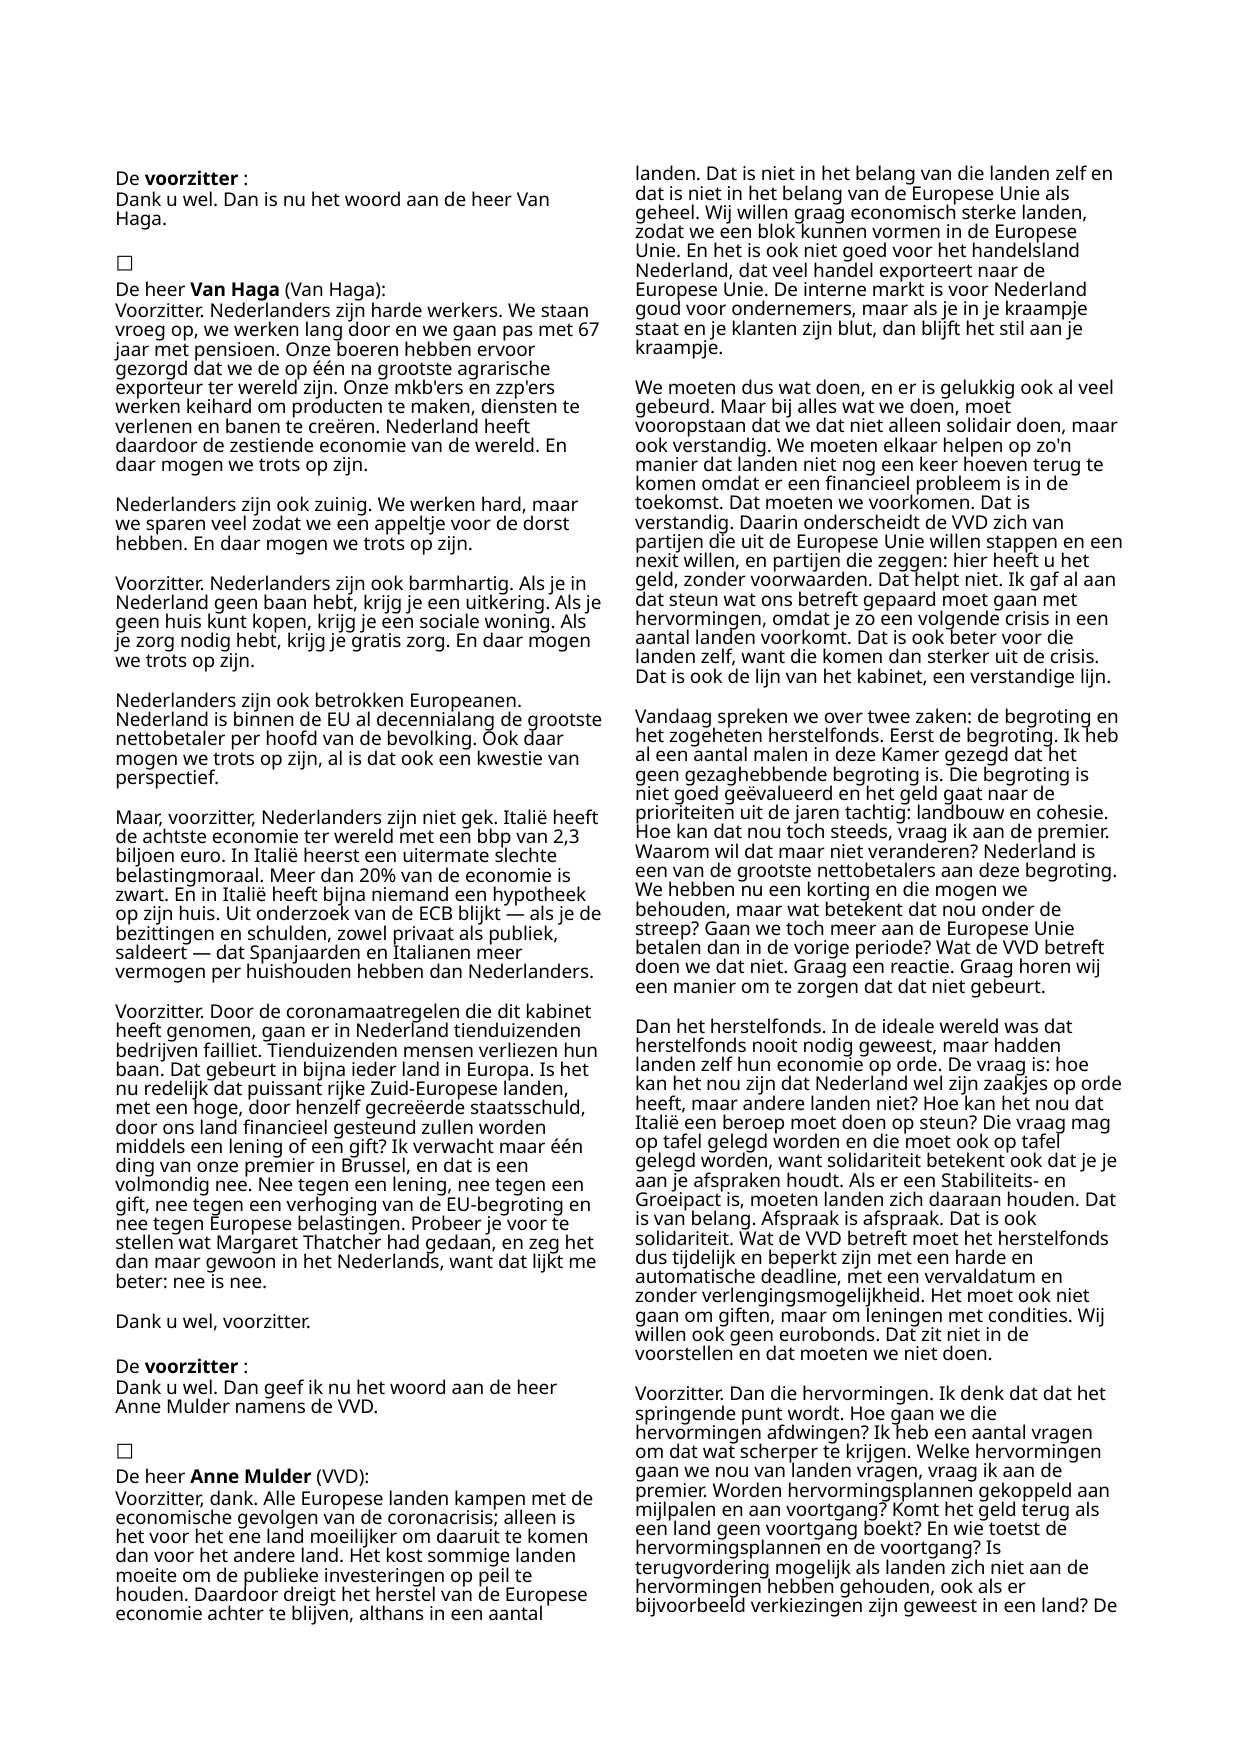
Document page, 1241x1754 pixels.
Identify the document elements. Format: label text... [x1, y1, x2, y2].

text Dank u wel, voorzitter. [115, 1313, 605, 1332]
text Voorzitter. Dan die hervormingen. Ik denk dat dat het springende punt wordt. Hoe gaan we die hervormingen afdwingen? Ik heb een aantal vragen om dat wat scherper te krijgen. Welke hervormingen gaan we nou van landen vragen, vraag ik aan de premier. Worden hervormingsplannen gekoppeld aan mijlpalen en aan voortgang? Komt het geld terug als een land geen voortgang boekt? En wie toetst de hervormingsplannen en de voortgang? Is terugvordering mogelijk als landen zich niet aan de hervormingen hebben gehouden, ook als er bijvoorbeeld verkiezingen zijn geweest in een land? De [635, 1385, 1125, 1616]
text Nederlanders zijn ook betrokken Europeanen. Nederland is binnen de EU al decennialang de grootste nettobetaler per hoofd van de bevolking. Ook daar mogen we trots op zijn, al is dat ook een kwestie van perspectief. [115, 692, 605, 788]
text Voorzitter. Nederlanders zijn ook barmhartig. Als je in Nederland geen baan hebt, krijg je een uitkering. Als je geen huis kunt kopen, krijg je een sociale woning. Als je zorg nodig hebt, krijg je gratis zorg. En daar mogen we trots op zijn. [115, 575, 605, 671]
text Voorzitter. Door de coronamaatregelen die dit kabinet heeft genomen, gaan er in Nederland tienduizenden bedrijven failliet. Tienduizenden mensen verliezen hun baan. Dat gebeurt in bijna ieder land in Europa. Is het nu redelijk dat puissant rijke Zuid-Europese landen, met een hoge, door henzelf gecreëerde staatsschuld, door ons land financieel gesteund zullen worden middels een lening of een gift? Ik verwacht maar één ding van onze premier in Brussel, en dat is een volmondig nee. Nee tegen een lening, nee tegen een gift, nee tegen een verhoging van de EU-begroting en nee tegen Europese belastingen. Probeer je voor te stellen wat Margaret Thatcher had gedaan, en zeg het dan maar gewoon in het Nederlands, want dat lijkt me beter: nee is nee. [115, 1003, 605, 1292]
text De voorzitter : [115, 165, 605, 191]
text Dank u wel. Dan is nu het woord aan de heer Van Haga. [115, 191, 605, 230]
text Dank u wel. Dan geef ik nu het woord aan de heer Anne Mulder namens de VVD. [115, 1379, 605, 1417]
text Dan het herstelfonds. In de ideale wereld was dat herstelfonds nooit nodig geweest, maar hadden landen zelf hun economie op orde. De vraag is: hoe kan het nou zijn dat Nederland wel zijn zaakjes op orde heeft, maar andere landen niet? Hoe kan het nou dat Italië een beroep moet doen op steun? Die vraag mag op tafel gelegd worden en die moet ook op tafel gelegd worden, want solidariteit betekent ook dat je je aan je afspraken houdt. Als er een Stabiliteits- en Groeipact is, moeten landen zich daaraan houden. Dat is van belang. Afspraak is afspraak. Dat is ook solidariteit. Wat de VVD betreft moet het herstelfonds dus tijdelijk en beperkt zijn met een harde en automatische deadline, met een vervaldatum en zonder verlengingsmogelijkheid. Het moet ook niet gaan om giften, maar om leningen met condities. Wij willen ook geen eurobonds. Dat zit niet in de voorstellen en dat moeten we niet doen. [635, 1018, 1125, 1364]
text Voorzitter, dank. Alle Europese landen kampen met de economische gevolgen van de coronacrisis; alleen is het voor het ene land moeilijker om daaruit te komen dan voor het andere land. Het kost sommige landen moeite om de publieke investeringen op peil te houden. Daardoor dreigt het herstel van de Europese economie achter te blijven, althans in een aantal [115, 1489, 605, 1624]
text De heer Anne Mulder (VVD): [115, 1464, 605, 1489]
text ⬜ [115, 251, 605, 276]
text We moeten dus wat doen, en er is gelukkig ook al veel gebeurd. Maar bij alles wat we doen, moet vooropstaan dat we dat niet alleen solidair doen, maar ook verstandig. We moeten elkaar helpen op zo'n manier dat landen niet nog een keer hoeven terug te komen omdat er een financieel probleem is in de toekomst. Dat moeten we voorkomen. Dat is verstandig. Daarin onderscheidt de VVD zich van partijen die uit de Europese Unie willen stappen en een nexit willen, en partijen die zeggen: hier heeft u het geld, zonder voorwaarden. Dat helpt niet. Ik gaf al aan dat steun wat ons betreft gepaard moet gaan met hervormingen, omdat je zo een volgende crisis in een aantal landen voorkomt. Dat is ook beter voor die landen zelf, want die komen dan sterker uit de crisis. Dat is ook de lijn van het kabinet, een verstandige lijn. [635, 379, 1125, 687]
text Vandaag spreken we over twee zaken: de begroting en het zogeheten herstelfonds. Eerst de begroting. Ik heb al een aantal malen in deze Kamer gezegd dat het geen gezaghebbende begroting is. Die begroting is niet goed geëvalueerd en het geld gaat naar de prioriteiten uit de jaren tachtig: landbouw en cohesie. Hoe kan dat nou toch steeds, vraag ik aan de premier. Waarom wil dat maar niet veranderen? Nederland is een van de grootste nettobetalers aan deze begroting. We hebben nu een korting en die mogen we behouden, maar wat betekent dat nou onder de streep? Gaan we toch meer aan de Europese Unie betalen dan in de vorige periode? Wat de VVD betreft doen we dat niet. Graag een reactie. Graag horen wij een manier om te zorgen dat dat niet gebeurt. [635, 708, 1125, 997]
text De voorzitter : [115, 1353, 605, 1379]
text landen. Dat is niet in het belang van die landen zelf en dat is niet in het belang van de Europese Unie als geheel. Wij willen graag economisch sterke landen, zodat we een blok kunnen vormen in de Europese Unie. En het is ook niet goed voor het handelsland Nederland, dat veel handel exporteert naar de Europese Unie. De interne markt is voor Nederland goud voor ondernemers, maar als je in je kraampje staat en je klanten zijn blut, dan blijft het stil aan je kraampje. [635, 165, 1125, 358]
text De heer Van Haga (Van Haga): [115, 276, 605, 302]
text Voorzitter. Nederlanders zijn harde werkers. We staan vroeg op, we werken lang door en we gaan pas met 67 jaar met pensioen. Onze boeren hebben ervoor gezorgd dat we de op één na grootste agrarische exporteur ter wereld zijn. Onze mkb'ers en zzp'ers werken keihard om producten te maken, diensten te verlenen en banen te creëren. Nederland heeft daardoor de zestiende economie van de wereld. En daar mogen we trots op zijn. [115, 302, 605, 475]
text Maar, voorzitter, Nederlanders zijn niet gek. Italië heeft de achtste economie ter wereld met een bbp van 2,3 biljoen euro. In Italië heerst een uitermate slechte belastingmoraal. Meer dan 20% van de economie is zwart. En in Italië heeft bijna niemand een hypotheek op zijn huis. Uit onderzoek van de ECB blijkt — als je de bezittingen en schulden, zowel privaat als publiek, saldeert — dat Spanjaarden en Italianen meer vermogen per huishouden hebben dan Nederlanders. [115, 809, 605, 982]
text ⬜ [115, 1438, 605, 1464]
text Nederlanders zijn ook zuinig. We werken hard, maar we sparen veel zodat we een appeltje voor de dorst hebben. En daar mogen we trots op zijn. [115, 496, 605, 554]
